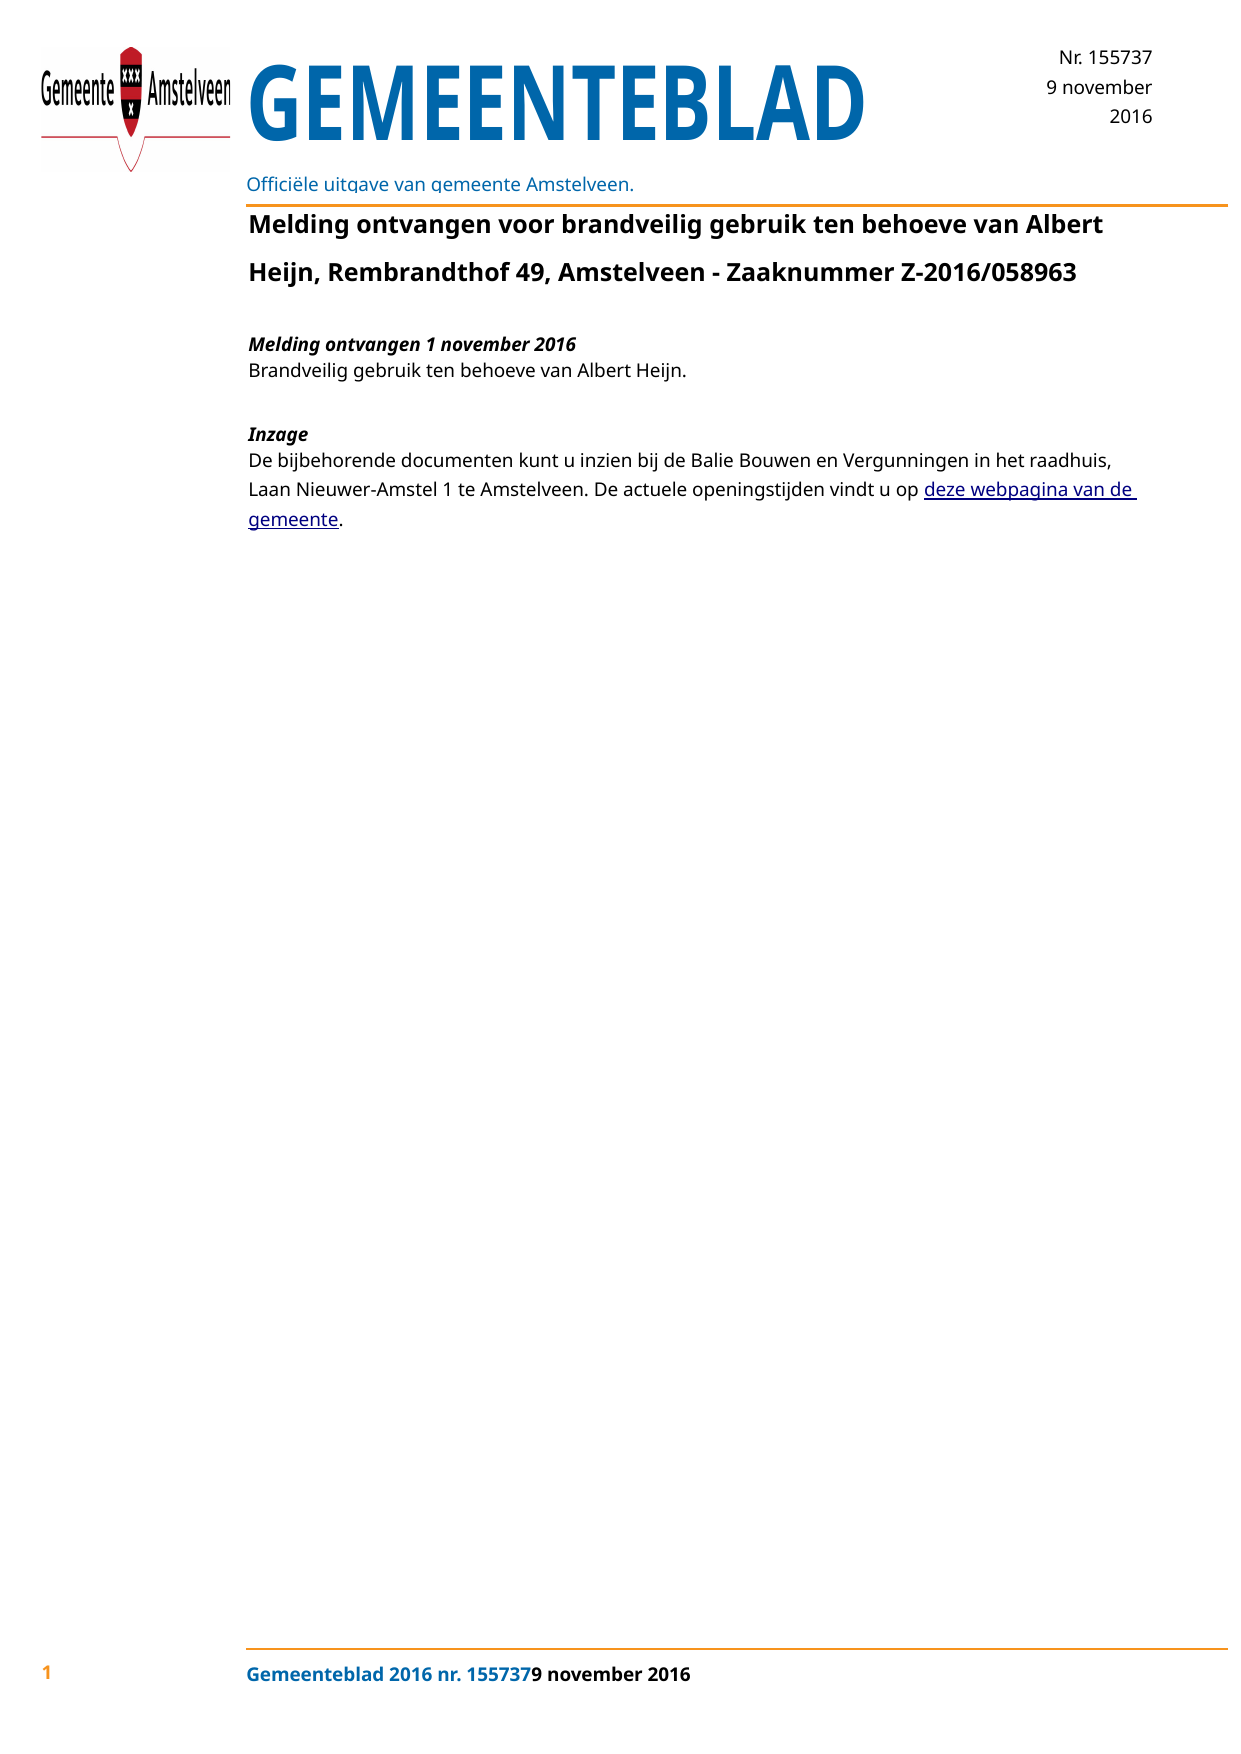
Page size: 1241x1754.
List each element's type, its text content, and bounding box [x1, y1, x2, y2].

picture [41, 47, 231, 172]
text Brandveilig gebruik ten behoeve van Albert Heijn. [248, 357, 1152, 383]
text Inzage [248, 421, 1152, 447]
text Melding ontvangen voor brandveilig gebruik ten behoeve van Albert Heijn, Rembrandthof 49, Amstelveen - Zaaknummer Z-2016/058963 [248, 207, 1152, 288]
text Melding ontvangen 1 november 2016 [248, 331, 1152, 357]
text De bijbehorende documenten kunt u inzien bij de Balie Bouwen en Vergunningen in het raadhuis, Laan Nieuwer-Amstel 1 te Amstelveen. De actuele openingstijden vindt u op deze webpagina van de gemeente. [248, 447, 1152, 532]
